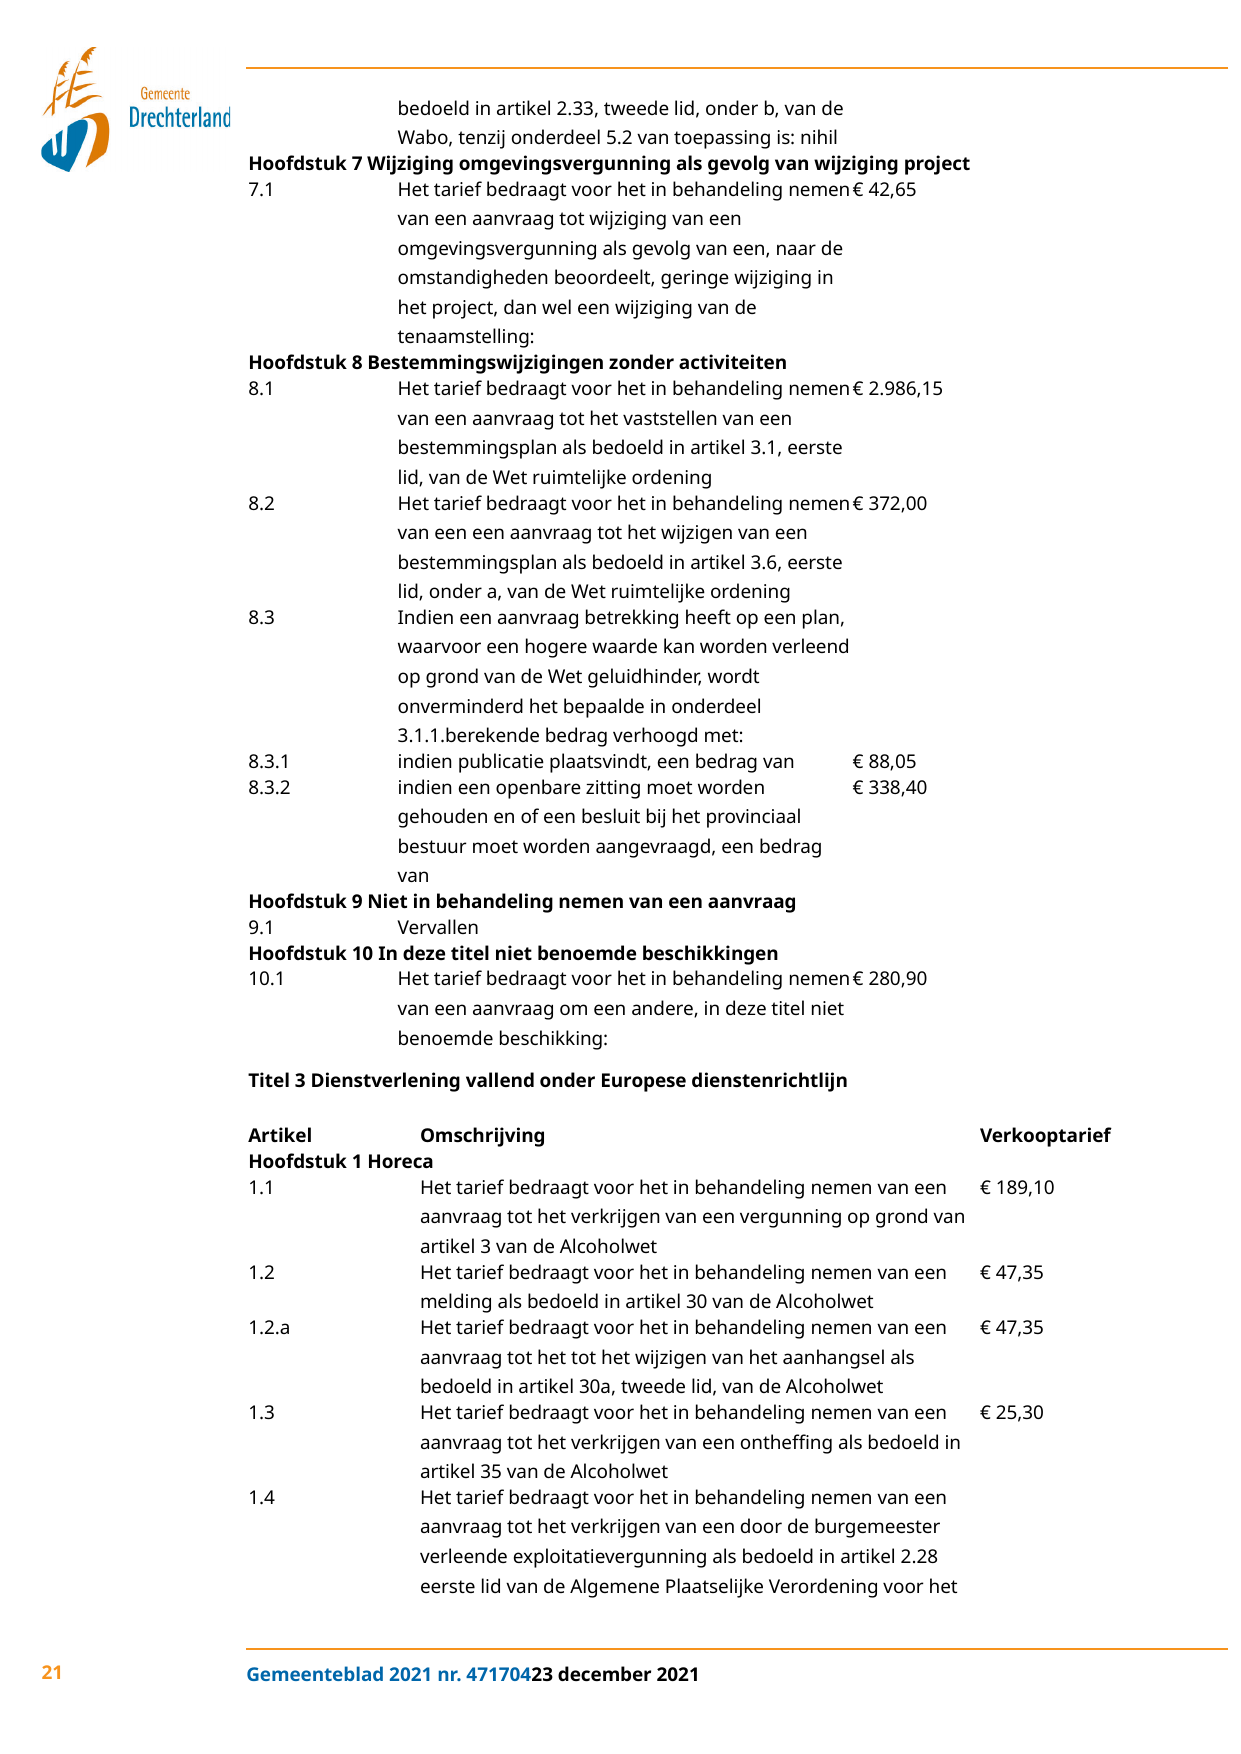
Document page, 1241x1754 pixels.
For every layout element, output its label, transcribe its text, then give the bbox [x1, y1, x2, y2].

table_cell Hoofdstuk 10 In deze titel niet benoemde beschikkingen [248, 940, 1152, 966]
table_cell € 47,35 [980, 1314, 1152, 1399]
table_cell 10.1 [248, 966, 397, 1051]
table_cell 8.3 [248, 604, 397, 748]
table_cell [1002, 375, 1152, 490]
picture [41, 158, 64, 172]
table_cell € 338,40 [853, 774, 1002, 888]
table_cell Vervallen [398, 914, 852, 940]
table_cell 8.3.2 [248, 774, 397, 888]
table_cell [1002, 176, 1152, 349]
table_cell € 372,00 [853, 490, 1002, 604]
table_cell [248, 95, 397, 150]
table_cell 1.2 [248, 1259, 420, 1314]
table_cell [1002, 914, 1152, 940]
table_cell Het tarief bedraagt voor het in behandeling nemen van een aanvraag tot het verkrijgen van een vergunning op grond van artikel 3 van de Alcoholwet [420, 1174, 980, 1259]
table_cell [1002, 774, 1152, 888]
table_cell € 280,90 [853, 966, 1002, 1051]
table_cell 1.3 [248, 1399, 420, 1484]
table_cell € 88,05 [853, 748, 1002, 774]
table_cell Hoofdstuk 7 Wijziging omgevingsvergunning als gevolg van wijziging project [248, 150, 1152, 176]
table_cell 9.1 [248, 914, 397, 940]
table_cell Het tarief bedraagt voor het in behandeling nemen van een aanvraag om een andere, in deze titel niet benoemde beschikking: [398, 966, 852, 1051]
table_cell [1002, 490, 1152, 604]
table_cell [853, 604, 1002, 748]
table_cell [980, 1484, 1152, 1599]
table_cell € 25,30 [980, 1399, 1152, 1484]
table_cell [853, 914, 1002, 940]
table_header Verkooptarief [980, 1123, 1152, 1148]
table_cell 1.2.a [248, 1314, 420, 1399]
table_cell Het tarief bedraagt voor het in behandeling nemen van een aanvraag tot het verkrijgen van een ontheffing als bedoeld in artikel 35 van de Alcoholwet [420, 1399, 980, 1484]
table_cell [1002, 748, 1152, 774]
table_cell Het tarief bedraagt voor het in behandeling nemen van een aanvraag tot het tot het wijzigen van het aanhangsel als bedoeld in artikel 30a, tweede lid, van de Alcoholwet [420, 1314, 980, 1399]
table_cell Hoofdstuk 8 Bestemmingswijzigingen zonder activiteiten [248, 350, 1152, 375]
table_cell € 42,65 [853, 176, 1002, 349]
table_cell [1002, 966, 1152, 1051]
table_cell Hoofdstuk 9 Niet in behandeling nemen van een aanvraag [248, 889, 1152, 914]
table_cell € 2.986,15 [853, 375, 1002, 490]
table_cell indien publicatie plaatsvindt, een bedrag van [398, 748, 852, 774]
table_cell [1002, 604, 1152, 748]
table_cell 1.1 [248, 1174, 420, 1259]
table_cell 8.3.1 [248, 748, 397, 774]
text Titel 3 Dienstverlening vallend onder Europese dienstenrichtlijn [248, 1067, 1152, 1093]
table_cell € 189,10 [980, 1174, 1152, 1259]
picture [226, 115, 231, 124]
table_cell Het tarief bedraagt voor het in behandeling nemen van een aanvraag tot het vaststellen van een bestemmingsplan als bedoeld in artikel 3.1, eerste lid, van de Wet ruimtelijke ordening [398, 375, 852, 490]
table_cell 7.1 [248, 176, 397, 349]
table_cell Indien een aanvraag betrekking heeft op een plan, waarvoor een hogere waarde kan worden verleend op grond van de Wet geluidhinder, wordt onverminderd het bepaalde in onderdeel 3.1.1.berekende bedrag verhoogd met: [398, 604, 852, 748]
table_cell Het tarief bedraagt voor het in behandeling nemen van een een aanvraag tot het wijzigen van een bestemmingsplan als bedoeld in artikel 3.6, eerste lid, onder a, van de Wet ruimtelijke ordening [398, 490, 852, 604]
table_cell 8.2 [248, 490, 397, 604]
table_cell 8.1 [248, 375, 397, 490]
table_cell [853, 95, 1002, 150]
table_cell [1002, 95, 1152, 150]
picture [41, 47, 231, 172]
table_header Omschrijving [420, 1123, 980, 1148]
table_cell Het tarief bedraagt voor het in behandeling nemen van een melding als bedoeld in artikel 30 van de Alcoholwet [420, 1259, 980, 1314]
table_cell bedoeld in artikel 2.33, tweede lid, onder b, van de Wabo, tenzij onderdeel 5.2 van toepassing is: nihil [398, 95, 852, 150]
table_cell Het tarief bedraagt voor het in behandeling nemen van een aanvraag tot wijziging van een omgevingsvergunning als gevolg van een, naar de omstandigheden beoordeelt, geringe wijziging in het project, dan wel een wijziging van de tenaamstelling: [398, 176, 852, 349]
table_cell 1.4 [248, 1484, 420, 1599]
table_cell Hoofdstuk 1 Horeca [248, 1149, 1152, 1174]
table_header Artikel [248, 1123, 420, 1148]
table_cell € 47,35 [980, 1259, 1152, 1314]
table_cell indien een openbare zitting moet worden gehouden en of een besluit bij het provinciaal bestuur moet worden aangevraagd, een bedrag van [398, 774, 852, 888]
table_cell Het tarief bedraagt voor het in behandeling nemen van een aanvraag tot het verkrijgen van een door de burgemeester verleende exploitatievergunning als bedoeld in artikel 2.28 eerste lid van de Algemene Plaatselijke Verordening voor het [420, 1484, 980, 1599]
